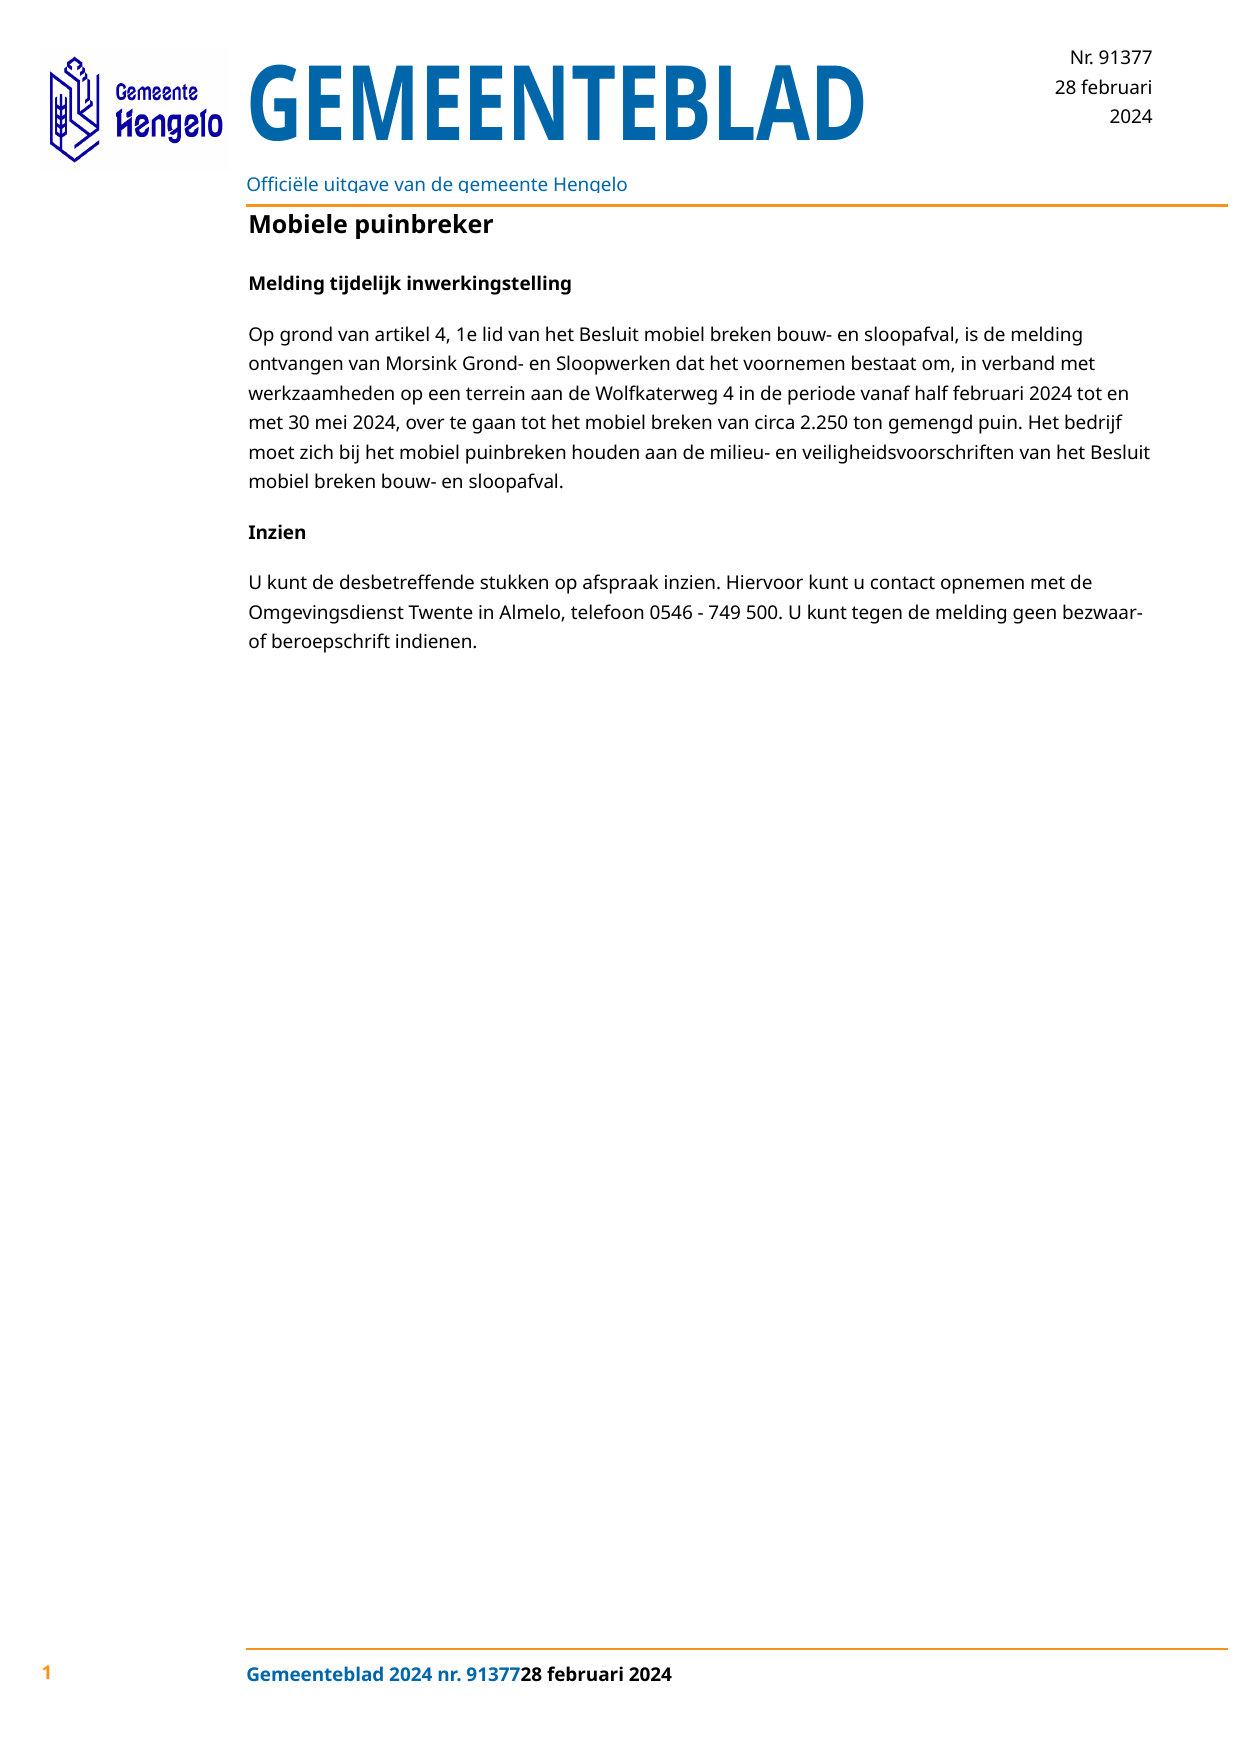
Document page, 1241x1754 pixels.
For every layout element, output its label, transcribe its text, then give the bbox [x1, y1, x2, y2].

text U kunt de desbetreffende stukken op afspraak inzien. Hiervoor kunt u contact opnemen met de Omgevingsdienst Twente in Almelo, telefoon 0546 - 749 500. U kunt tegen de melding geen bezwaar- of beroepschrift indienen. [248, 569, 1152, 654]
text Melding tijdelijk inwerkingstelling [248, 270, 1152, 296]
text Mobiele puinbreker [248, 207, 1152, 241]
text Op grond van artikel 4, 1e lid van het Besluit mobiel breken bouw- en sloopafval, is de melding ontvangen van Morsink Grond- en Sloopwerken dat het voornemen bestaat om, in verband met werkzaamheden op een terrein aan de Wolfkaterweg 4 in de periode vanaf half februari 2024 tot en met 30 mei 2024, over te gaan tot het mobiel breken van circa 2.250 ton gemengd puin. Het bedrijf moet zich bij het mobiel puinbreken houden aan de milieu- en veiligheidsvoorschriften van het Besluit mobiel breken bouw- en sloopafval. [248, 321, 1152, 494]
text Inzien [248, 519, 1152, 545]
picture [41, 47, 231, 172]
